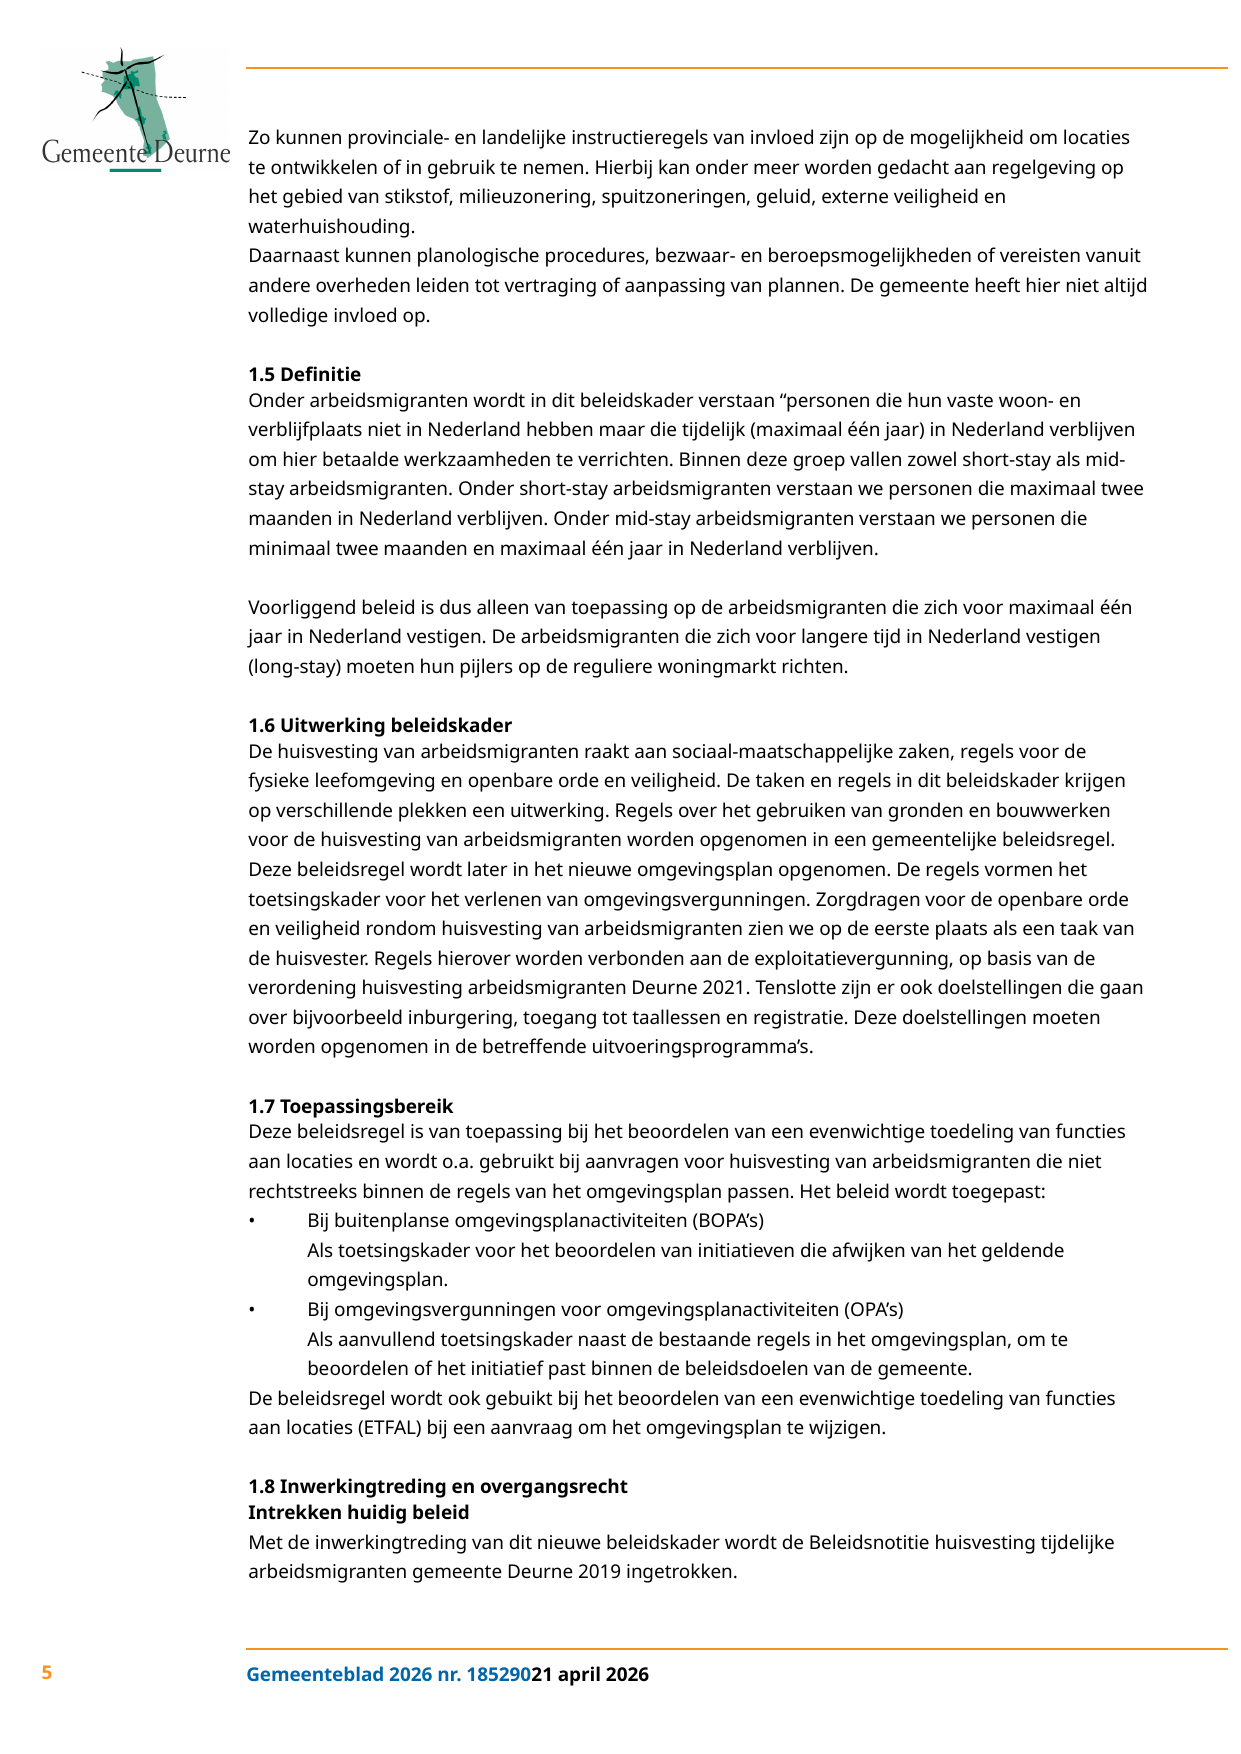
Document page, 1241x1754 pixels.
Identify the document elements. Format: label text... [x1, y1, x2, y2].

text De beleidsregel wordt ook gebuikt bij het beoordelen van een evenwichtige toedeling van functies aan locaties (ETFAL) bij een aanvraag om het omgevingsplan te wijzigen. [248, 1385, 1152, 1440]
list Bij omgevingsvergunningen voor omgevingsplanactiviteiten (OPA’s) [248, 1296, 1152, 1322]
text Zo kunnen provinciale- en landelijke instructieregels van invloed zijn op de mogelijkheid om locaties te ontwikkelen of in gebruik te nemen. Hierbij kan onder meer worden gedacht aan regelgeving op het gebied van stikstof, milieuzonering, spuitzoneringen, geluid, externe veiligheid en waterhuishouding. [248, 124, 1152, 239]
text 1.7 Toepassingsbereik [248, 1093, 1152, 1119]
text De huisvesting van arbeidsmigranten raakt aan sociaal-maatschappelijke zaken, regels voor de fysieke leefomgeving en openbare orde en veiligheid. De taken en regels in dit beleidskader krijgen op verschillende plekken een uitwerking. Regels over het gebruiken van gronden en bouwwerken voor de huisvesting van arbeidsmigranten worden opgenomen in een gemeentelijke beleidsregel. Deze beleidsregel wordt later in het nieuwe omgevingsplan opgenomen. De regels vormen het toetsingskader voor het verlenen van omgevingsvergunningen. Zorgdragen voor de openbare orde en veiligheid rondom huisvesting van arbeidsmigranten zien we op de eerste plaats als een taak van de huisvester. Regels hierover worden verbonden aan de exploitatievergunning, op basis van de verordening huisvesting arbeidsmigranten Deurne 2021. Tenslotte zijn er ook doelstellingen die gaan over bijvoorbeeld inburgering, toegang tot taallessen en registratie. Deze doelstellingen moeten worden opgenomen in de betreffende uitvoeringsprogramma’s. [248, 738, 1152, 1059]
list Als toetsingskader voor het beoordelen van initiatieven die afwijken van het geldende omgevingsplan. [248, 1237, 1152, 1292]
list Bij buitenplanse omgevingsplanactiviteiten (BOPA’s) [248, 1207, 1152, 1233]
text Voorliggend beleid is dus alleen van toepassing op de arbeidsmigranten die zich voor maximaal één jaar in Nederland vestigen. De arbeidsmigranten die zich voor langere tijd in Nederland vestigen (long-stay) moeten hun pijlers op de reguliere woningmarkt richten. [248, 594, 1152, 679]
text 1.6 Uitwerking beleidskader [248, 712, 1152, 738]
text Deze beleidsregel is van toepassing bij het beoordelen van een evenwichtige toedeling van functies aan locaties en wordt o.a. gebruikt bij aanvragen voor huisvesting van arbeidsmigranten die niet rechtstreeks binnen de regels van het omgevingsplan passen. Het beleid wordt toegepast: [248, 1119, 1152, 1203]
text 1.5 Definitie [248, 361, 1152, 387]
picture [41, 47, 231, 172]
list Als aanvullend toetsingskader naast de bestaande regels in het omgevingsplan, om te beoordelen of het initiatief past binnen de beleidsdoelen van de gemeente. [248, 1326, 1152, 1381]
text Met de inwerkingtreding van dit nieuwe beleidskader wordt de Beleidsnotitie huisvesting tijdelijke arbeidsmigranten gemeente Deurne 2019 ingetrokken. [248, 1529, 1152, 1584]
text Onder arbeidsmigranten wordt in dit beleidskader verstaan “personen die hun vaste woon- en verblijfplaats niet in Nederland hebben maar die tijdelijk (maximaal één jaar) in Nederland verblijven om hier betaalde werkzaamheden te verrichten. Binnen deze groep vallen zowel short-stay als mid-stay arbeidsmigranten. Onder short-stay arbeidsmigranten verstaan we personen die maximaal twee maanden in Nederland verblijven. Onder mid-stay arbeidsmigranten verstaan we personen die minimaal twee maanden en maximaal één jaar in Nederland verblijven. [248, 387, 1152, 560]
text 1.8 Inwerkingtreding en overgangsrecht [248, 1474, 1152, 1499]
text Intrekken huidig beleid [248, 1499, 1152, 1525]
text Daarnaast kunnen planologische procedures, bezwaar- en beroepsmogelijkheden of vereisten vanuit andere overheden leiden tot vertraging of aanpassing van plannen. De gemeente heeft hier niet altijd volledige invloed op. [248, 243, 1152, 328]
